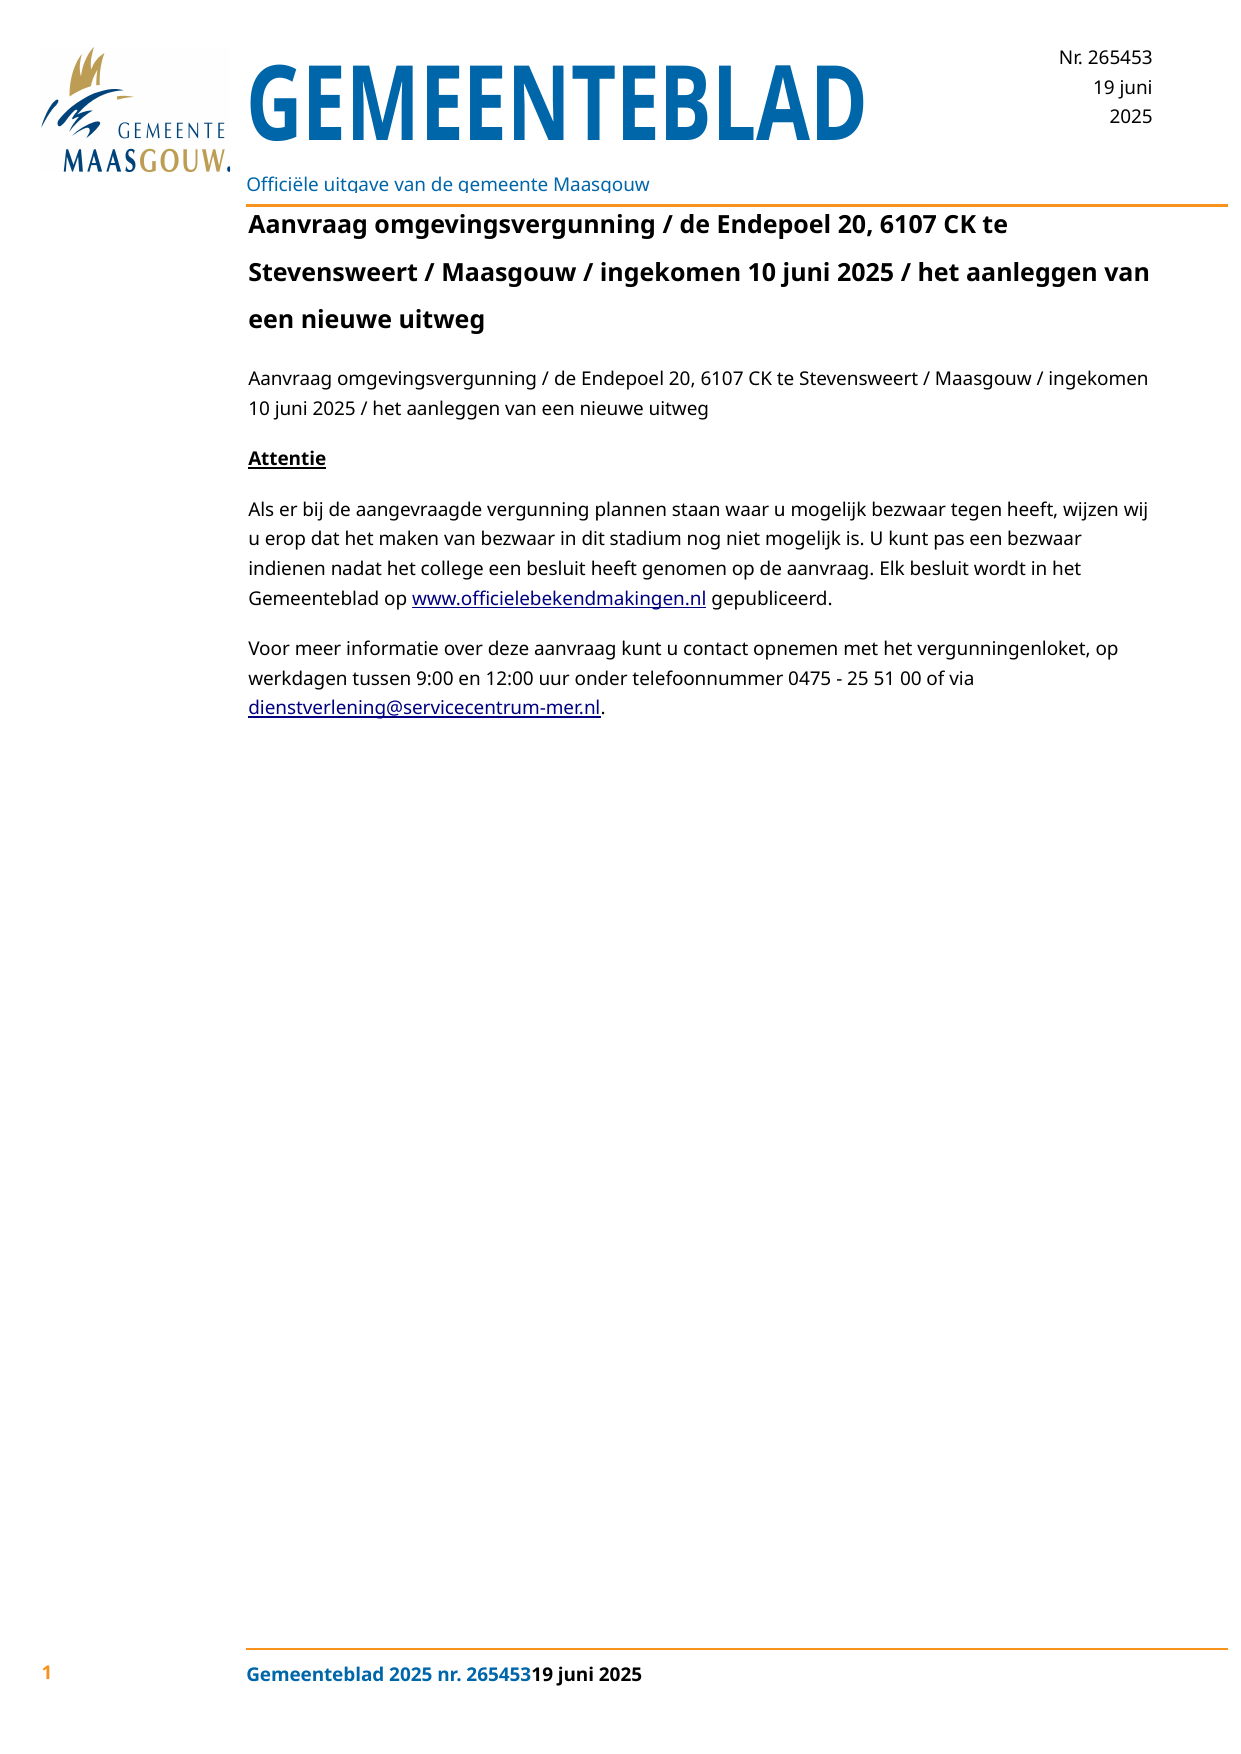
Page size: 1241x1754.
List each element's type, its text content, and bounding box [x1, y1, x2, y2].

text Als er bij de aangevraagde vergunning plannen staan waar u mogelijk bezwaar tegen heeft, wijzen wij u erop dat het maken van bezwaar in dit stadium nog niet mogelijk is. U kunt pas een bezwaar indienen nadat het college een besluit heeft genomen op de aanvraag. Elk besluit wordt in het Gemeenteblad op www.officielebekendmakingen.nl gepubliceerd. [248, 496, 1152, 610]
text Aanvraag omgevingsvergunning / de Endepoel 20, 6107 CK te Stevensweert / Maasgouw / ingekomen 10 juni 2025 / het aanleggen van een nieuwe uitweg [248, 366, 1152, 421]
text Aanvraag omgevingsvergunning / de Endepoel 20, 6107 CK te Stevensweert / Maasgouw / ingekomen 10 juni 2025 / het aanleggen van een nieuwe uitweg [248, 207, 1152, 336]
text Voor meer informatie over deze aanvraag kunt u contact opnemen met het vergunningenloket, op werkdagen tussen 9:00 en 12:00 uur onder telefoonnummer 0475 - 25 51 00 of via dienstverlening@servicecentrum-mer.nl. [248, 635, 1152, 720]
text Attentie [248, 446, 1152, 471]
picture [41, 47, 231, 172]
